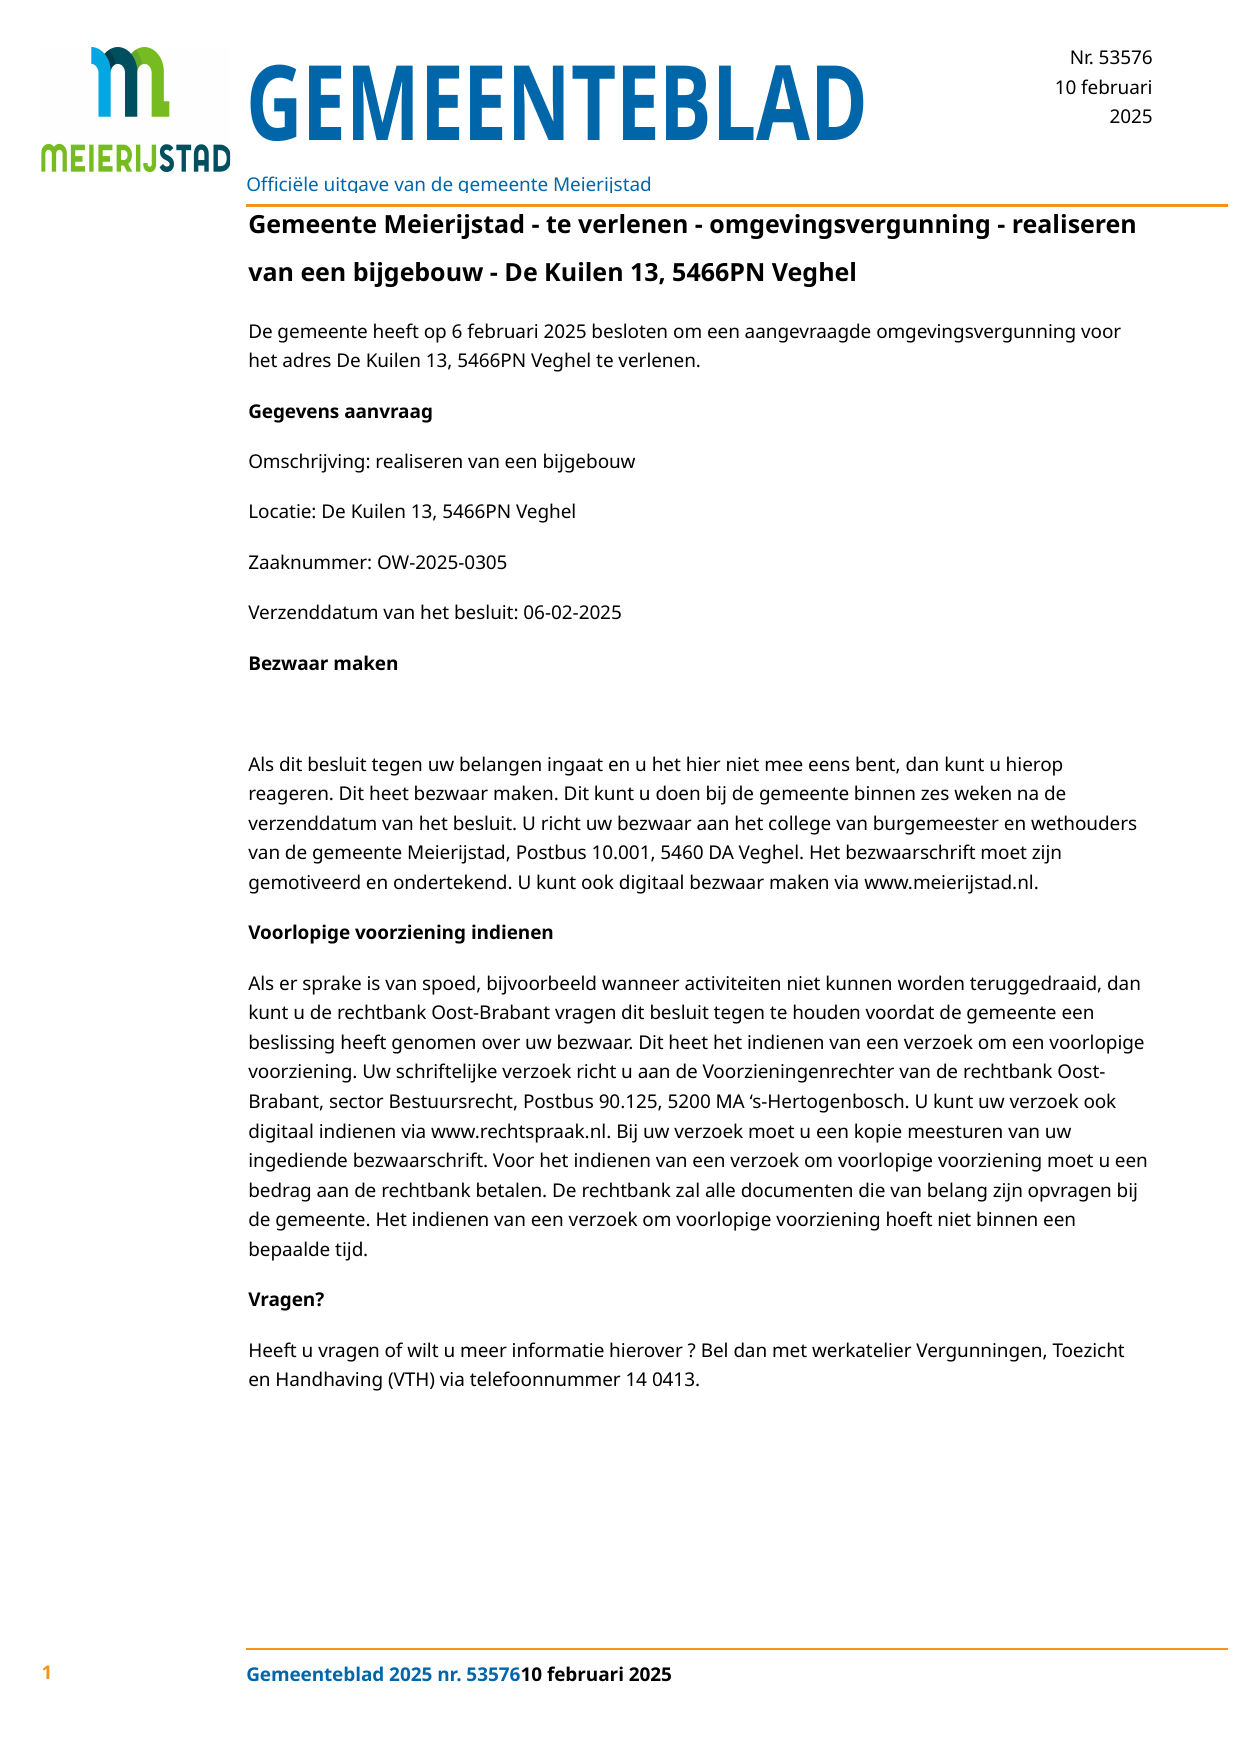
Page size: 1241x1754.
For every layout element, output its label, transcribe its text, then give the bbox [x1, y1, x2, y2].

text Bezwaar maken [248, 650, 1152, 676]
text Omschrijving: realiseren van een bijgebouw [248, 448, 1152, 474]
text Vragen? [248, 1287, 1152, 1312]
text Als dit besluit tegen uw belangen ingaat en u het hier niet mee eens bent, dan kunt u hierop reageren. Dit heet bezwaar maken. Dit kunt u doen bij de gemeente binnen zes weken na de verzenddatum van het besluit. U richt uw bezwaar aan het college van burgemeester en wethouders van de gemeente Meierijstad, Postbus 10.001, 5460 DA Veghel. Het bezwaarschrift moet zijn gemotiveerd en ondertekend. U kunt ook digitaal bezwaar maken via www.meierijstad.nl. [248, 751, 1152, 895]
text Zaaknummer: OW-2025-0305 [248, 549, 1152, 575]
text Gemeente Meierijstad - te verlenen - omgevingsvergunning - realiseren van een bijgebouw - De Kuilen 13, 5466PN Veghel [248, 207, 1152, 288]
text Gegevens aanvraag [248, 398, 1152, 424]
text Verzenddatum van het besluit: 06-02-2025 [248, 599, 1152, 625]
text De gemeente heeft op 6 februari 2025 besloten om een aangevraagde omgevingsvergunning voor het adres De Kuilen 13, 5466PN Veghel te verlenen. [248, 318, 1152, 373]
picture [41, 47, 231, 172]
text Voorlopige voorziening indienen [248, 919, 1152, 945]
text Locatie: De Kuilen 13, 5466PN Veghel [248, 499, 1152, 524]
text Als er sprake is van spoed, bijvoorbeeld wanneer activiteiten niet kunnen worden teruggedraaid, dan kunt u de rechtbank Oost-Brabant vragen dit besluit tegen te houden voordat de gemeente een beslissing heeft genomen over uw bezwaar. Dit heet het indienen van een verzoek om een voorlopige voorziening. Uw schriftelijke verzoek richt u aan de Voorzieningenrechter van de rechtbank Oost-Brabant, sector Bestuursrecht, Postbus 90.125, 5200 MA ‘s-Hertogenbosch. U kunt uw verzoek ook digitaal indienen via www.rechtspraak.nl. Bij uw verzoek moet u een kopie meesturen van uw ingediende bezwaarschrift. Voor het indienen van een verzoek om voorlopige voorziening moet u een bedrag aan de rechtbank betalen. De rechtbank zal alle documenten die van belang zijn opvragen bij de gemeente. Het indienen van een verzoek om voorlopige voorziening hoeft niet binnen een bepaalde tijd. [248, 970, 1152, 1262]
text Heeft u vragen of wilt u meer informatie hierover ? Bel dan met werkatelier Vergunningen, Toezicht en Handhaving (VTH) via telefoonnummer 14 0413. [248, 1337, 1152, 1392]
